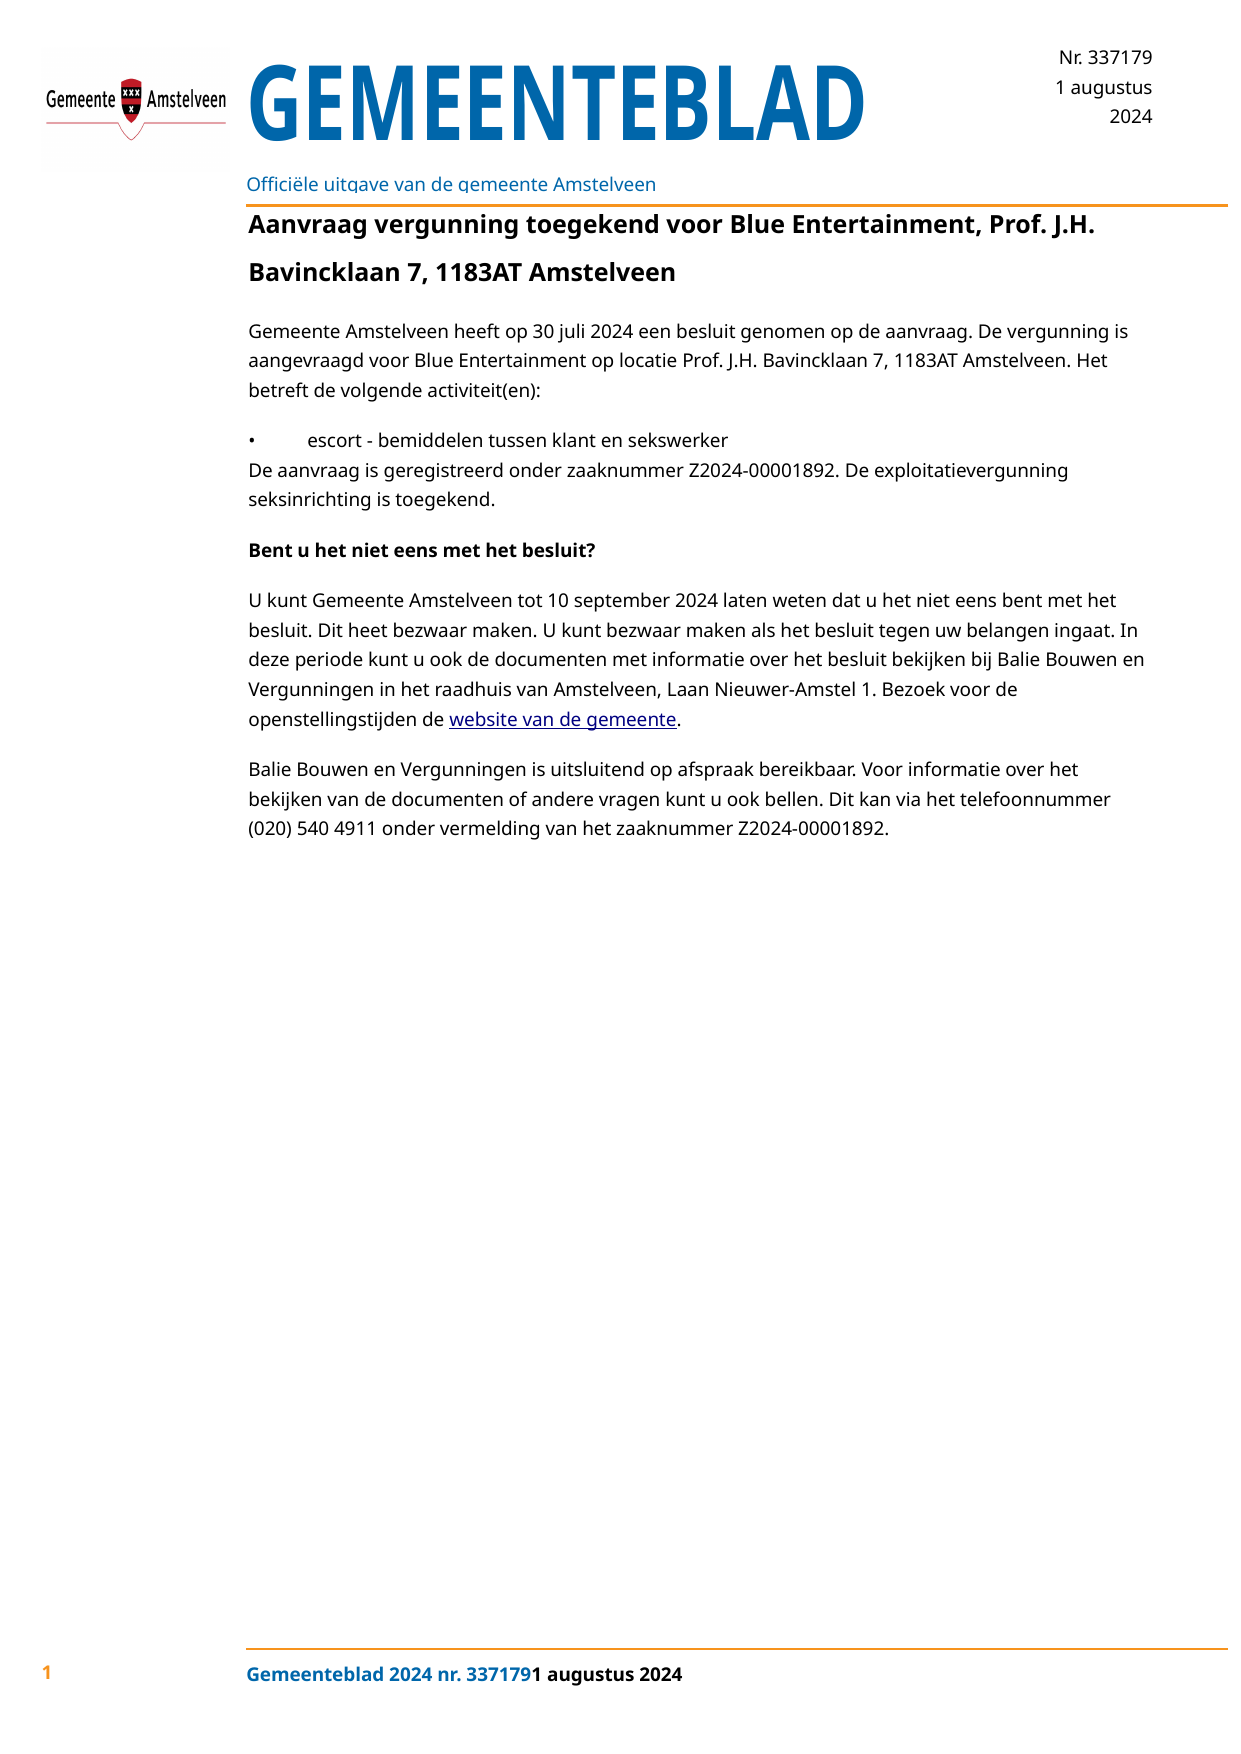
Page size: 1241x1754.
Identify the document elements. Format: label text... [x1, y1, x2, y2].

text Aanvraag vergunning toegekend voor Blue Entertainment, Prof. J.H. Bavincklaan 7, 1183AT Amstelveen [248, 207, 1152, 288]
text Balie Bouwen en Vergunningen is uitsluitend op afspraak bereikbaar. Voor informatie over het bekijken van de documenten of andere vragen kunt u ook bellen. Dit kan via het telefoonnummer (020) 540 4911 onder vermelding van het zaaknummer Z2024-00001892. [248, 756, 1152, 841]
list escort - bemiddelen tussen klant en sekswerker [248, 427, 1152, 453]
picture [41, 47, 231, 172]
text Gemeente Amstelveen heeft op 30 juli 2024 een besluit genomen op de aanvraag. De vergunning is aangevraagd voor Blue Entertainment op locatie Prof. J.H. Bavincklaan 7, 1183AT Amstelveen. Het betreft de volgende activiteit(en): [248, 318, 1152, 403]
text De aanvraag is geregistreerd onder zaaknummer Z2024-00001892. De exploitatievergunning seksinrichting is toegekend. [248, 457, 1152, 512]
text U kunt Gemeente Amstelveen tot 10 september 2024 laten weten dat u het niet eens bent met het besluit. Dit heet bezwaar maken. U kunt bezwaar maken als het besluit tegen uw belangen ingaat. In deze periode kunt u ook de documenten met informatie over het besluit bekijken bij Balie Bouwen en Vergunningen in het raadhuis van Amstelveen, Laan Nieuwer-Amstel 1. Bezoek voor de openstellingstijden de website van de gemeente. [248, 587, 1152, 732]
text Bent u het niet eens met het besluit? [248, 537, 1152, 563]
